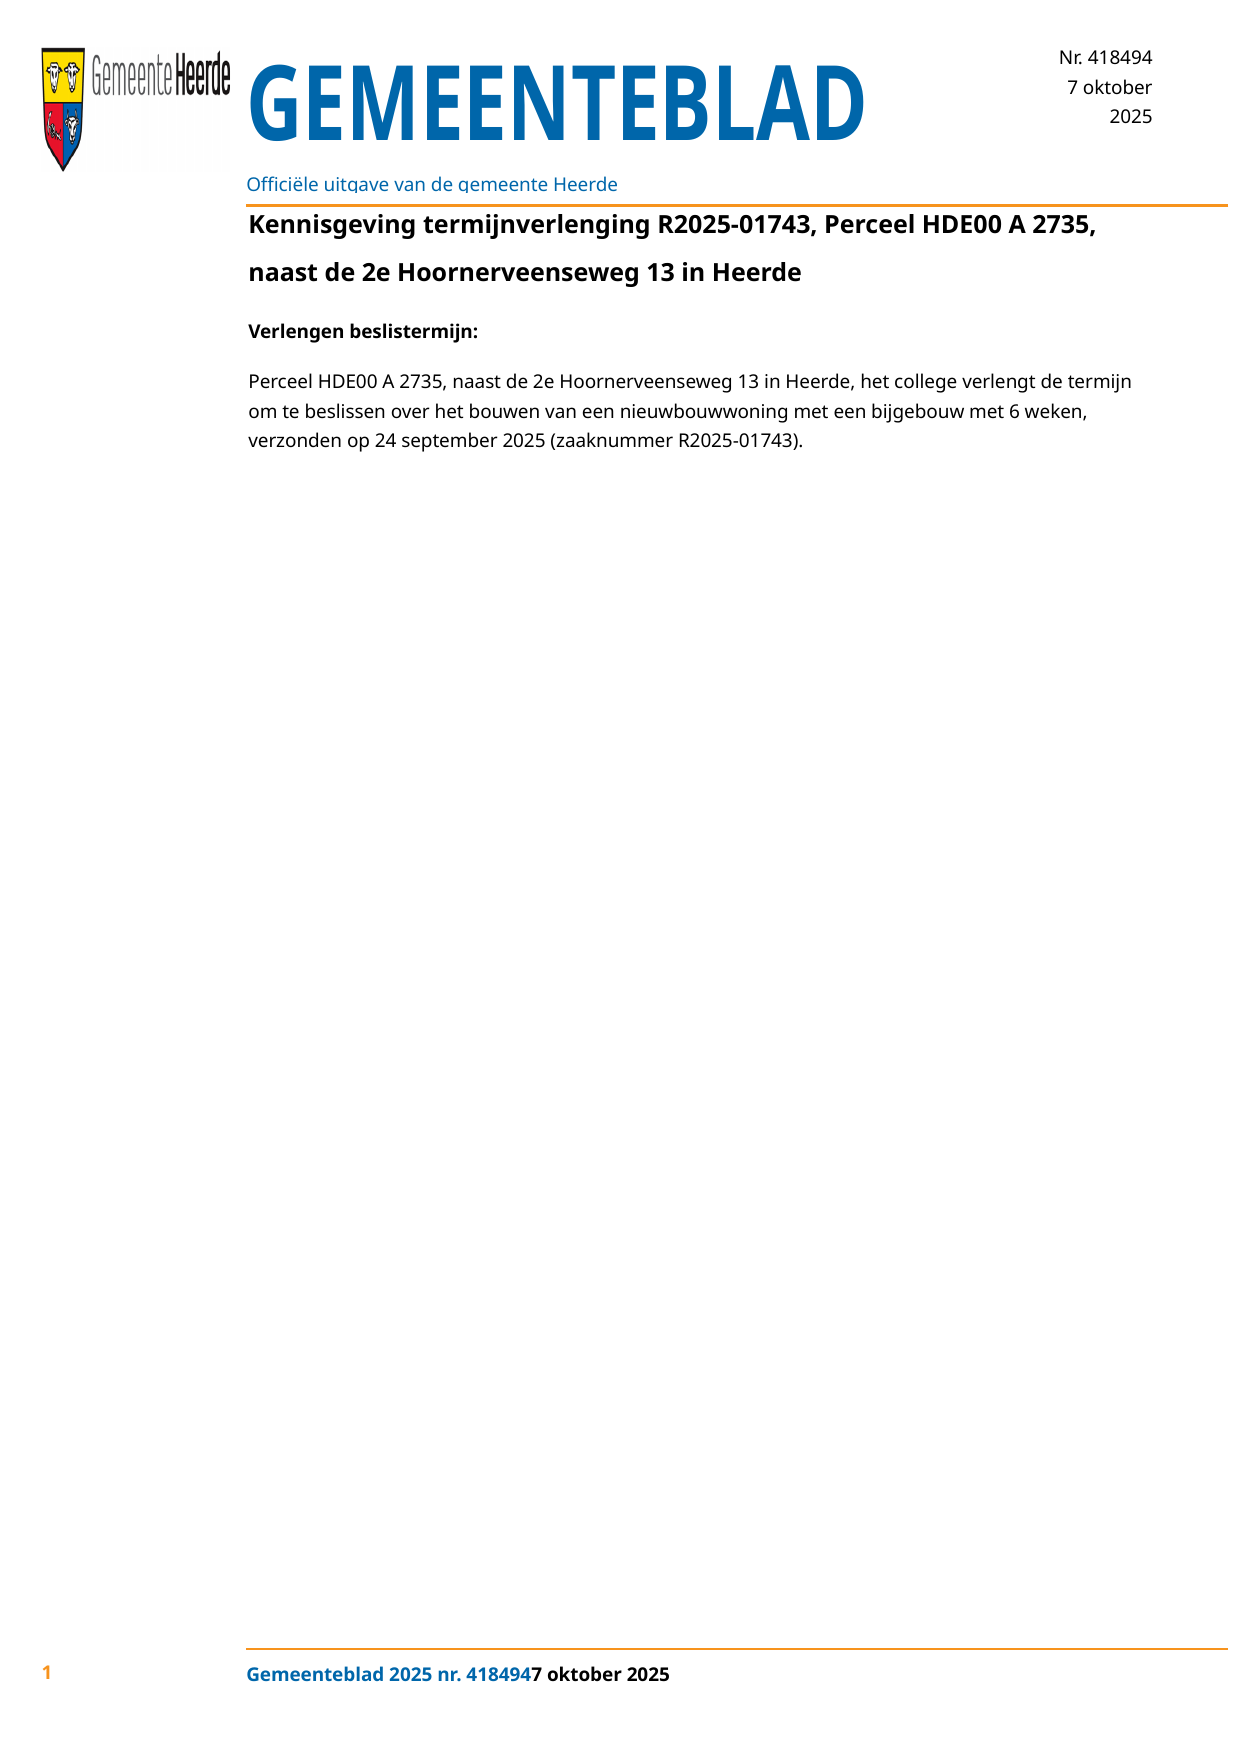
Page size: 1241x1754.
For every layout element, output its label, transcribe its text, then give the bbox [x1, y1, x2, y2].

text Perceel HDE00 A 2735, naast de 2e Hoornerveenseweg 13 in Heerde, het college verlengt de termijn om te beslissen over het bouwen van een nieuwbouwwoning met een bijgebouw met 6 weken, verzonden op 24 september 2025 (zaaknummer R2025-01743). [248, 368, 1152, 453]
text Verlengen beslistermijn: [248, 318, 1152, 344]
picture [41, 47, 231, 172]
text Kennisgeving termijnverlenging R2025-01743, Perceel HDE00 A 2735, naast de 2e Hoornerveenseweg 13 in Heerde [248, 207, 1152, 288]
